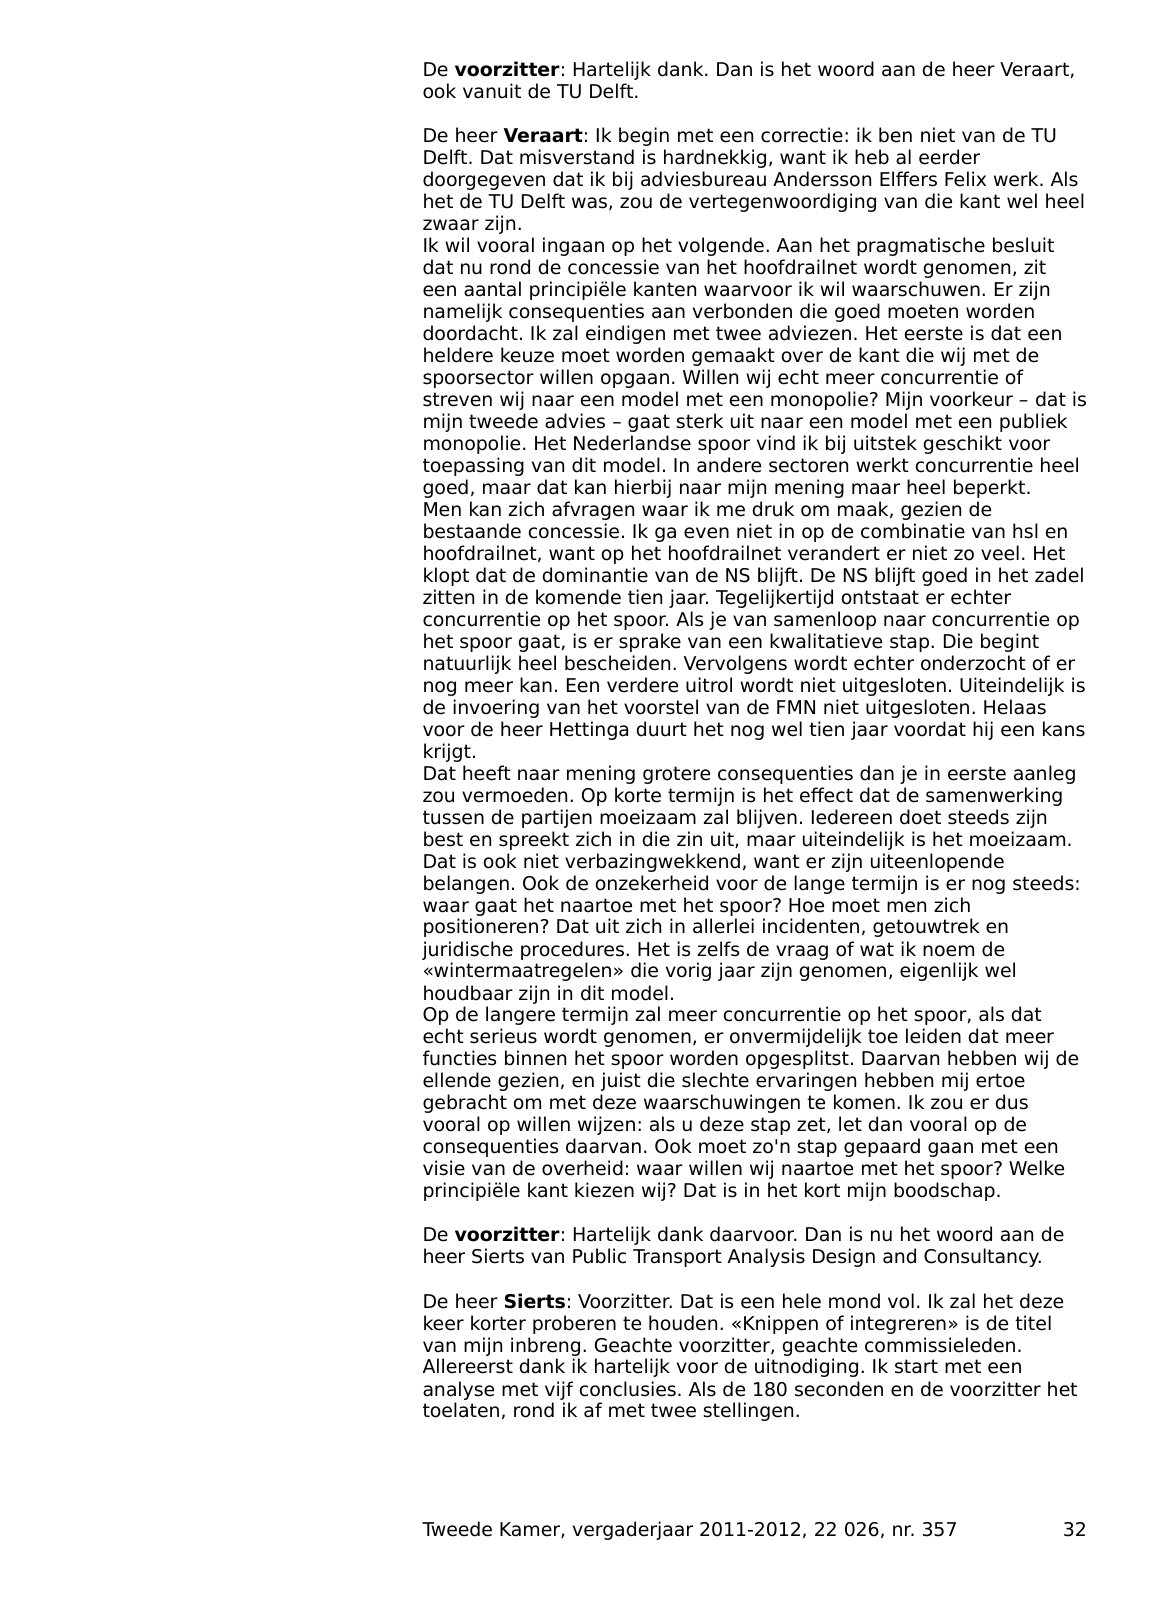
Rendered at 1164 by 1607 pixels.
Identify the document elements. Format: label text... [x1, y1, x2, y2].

text De voorzitter: Hartelijk dank. Dan is het woord aan de heer Veraart, ook vanuit de TU Delft. [422, 59, 1087, 103]
text Op de langere termijn zal meer concurrentie op het spoor, als dat echt serieus wordt genomen, er onvermijdelijk toe leiden dat meer functies binnen het spoor worden opgesplitst. Daarvan hebben wij de ellende gezien, en juist die slechte ervaringen hebben mij ertoe gebracht om met deze waarschuwingen te komen. Ik zou er dus vooral op willen wijzen: als u deze stap zet, let dan vooral op de consequenties daarvan. Ook moet zo'n stap gepaard gaan met een visie van de overheid: waar willen wij naartoe met het spoor? Welke principiële kant kiezen wij? Dat is in het kort mijn boodschap. [422, 1004, 1087, 1202]
text Men kan zich afvragen waar ik me druk om maak, gezien de bestaande concessie. Ik ga even niet in op de combinatie van hsl en hoofdrailnet, want op het hoofdrailnet verandert er niet zo veel. Het klopt dat de dominantie van de NS blijft. De NS blijft goed in het zadel zitten in de komende tien jaar. Tegelijkertijd ontstaat er echter concurrentie op het spoor. Als je van samenloop naar concurrentie op het spoor gaat, is er sprake van een kwalitatieve stap. Die begint natuurlijk heel bescheiden. Vervolgens wordt echter onderzocht of er nog meer kan. Een verdere uitrol wordt niet uitgesloten. Uiteindelijk is de invoering van het voorstel van de FMN niet uitgesloten. Helaas voor de heer Hettinga duurt het nog wel tien jaar voordat hij een kans krijgt. [422, 499, 1087, 763]
text De heer Veraart: Ik begin met een correctie: ik ben niet van de TU Delft. Dat misverstand is hardnekkig, want ik heb al eerder doorgegeven dat ik bij adviesbureau Andersson Elffers Felix werk. Als het de TU Delft was, zou de vertegenwoordiging van die kant wel heel zwaar zijn. [422, 125, 1087, 235]
text Dat heeft naar mening grotere consequenties dan je in eerste aanleg zou vermoeden. Op korte termijn is het effect dat de samenwerking tussen de partijen moeizaam zal blijven. Iedereen doet steeds zijn best en spreekt zich in die zin uit, maar uiteindelijk is het moeizaam. Dat is ook niet verbazingwekkend, want er zijn uiteenlopende belangen. Ook de onzekerheid voor de lange termijn is er nog steeds: waar gaat het naartoe met het spoor? Hoe moet men zich positioneren? Dat uit zich in allerlei incidenten, getouwtrek en juridische procedures. Het is zelfs de vraag of wat ik noem de «wintermaatregelen» die vorig jaar zijn genomen, eigenlijk wel houdbaar zijn in dit model. [422, 763, 1087, 1004]
text Ik wil vooral ingaan op het volgende. Aan het pragmatische besluit dat nu rond de concessie van het hoofdrailnet wordt genomen, zit een aantal principiële kanten waarvoor ik wil waarschuwen. Er zijn namelijk consequenties aan verbonden die goed moeten worden doordacht. Ik zal eindigen met twee adviezen. Het eerste is dat een heldere keuze moet worden gemaakt over de kant die wij met de spoorsector willen opgaan. Willen wij echt meer concurrentie of streven wij naar een model met een monopolie? Mijn voorkeur – dat is mijn tweede advies – gaat sterk uit naar een model met een publiek monopolie. Het Nederlandse spoor vind ik bij uitstek geschikt voor toepassing van dit model. In andere sectoren werkt concurrentie heel goed, maar dat kan hierbij naar mijn mening maar heel beperkt. [422, 235, 1087, 499]
text De voorzitter: Hartelijk dank daarvoor. Dan is nu het woord aan de heer Sierts van Public Transport Analysis Design and Consultancy. [422, 1224, 1087, 1268]
text De heer Sierts: Voorzitter. Dat is een hele mond vol. Ik zal het deze keer korter proberen te houden. «Knippen of integreren» is de titel van mijn inbreng. Geachte voorzitter, geachte commissieleden. Allereerst dank ik hartelijk voor de uitnodiging. Ik start met een analyse met vijf conclusies. Als de 180 seconden en de voorzitter het toelaten, rond ik af met twee stellingen. [422, 1291, 1087, 1422]
